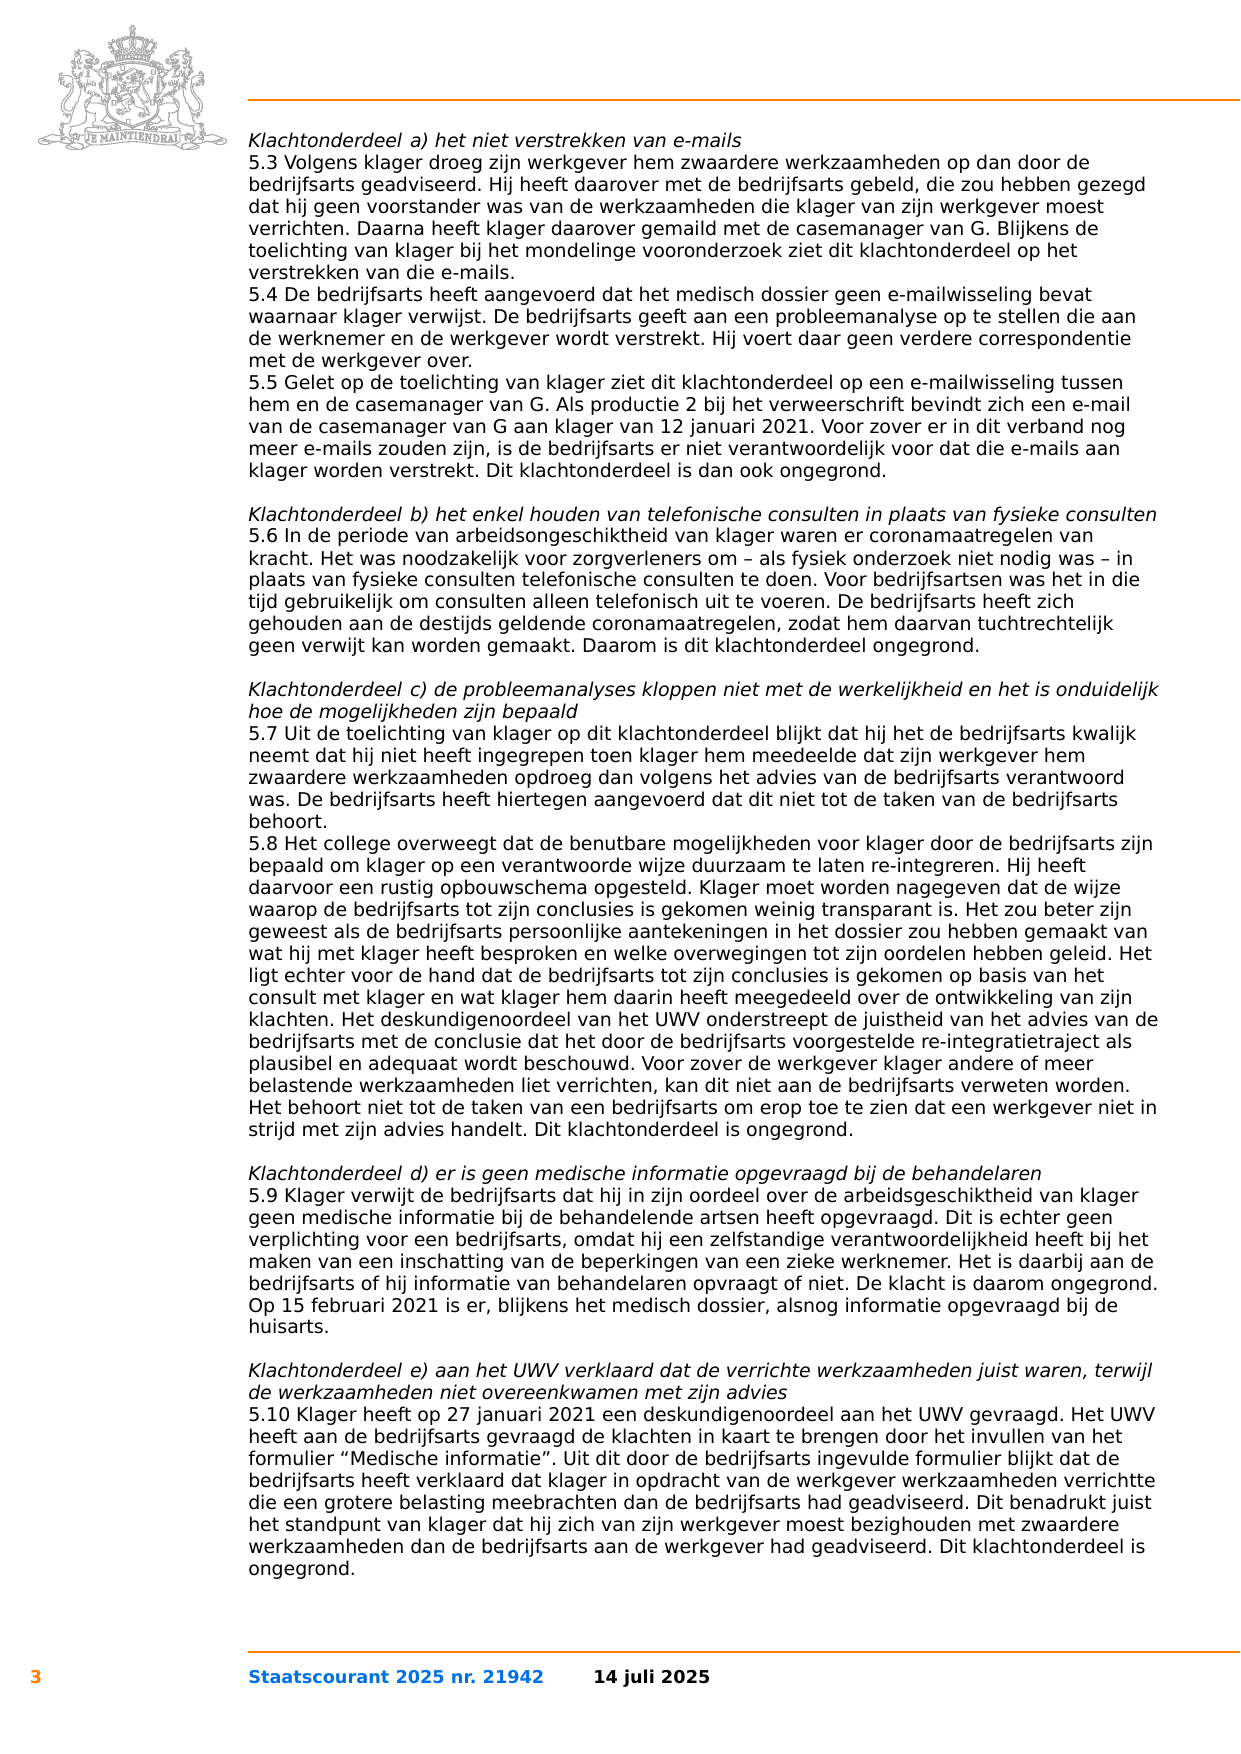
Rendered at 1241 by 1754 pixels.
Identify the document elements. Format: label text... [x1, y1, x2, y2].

subtitle Klachtonderdeel c) de probleemanalyses kloppen niet met de werkelijkheid en het is onduidelijk hoe de mogelijkheden zijn bepaald [248, 679, 1163, 723]
text 5.10 Klager heeft op 27 januari 2021 een deskundigenoordeel aan het UWV gevraagd. Het UWV heeft aan de bedrijfsarts gevraagd de klachten in kaart te brengen door het invullen van het formulier “Medische informatie”. Uit dit door de bedrijfsarts ingevulde formulier blijkt dat de bedrijfsarts heeft verklaard dat klager in opdracht van de werkgever werkzaamheden verrichtte die een grotere belasting meebrachten dan de bedrijfsarts had geadviseerd. Dit benadrukt juist het standpunt van klager dat hij zich van zijn werkgever moest bezighouden met zwaardere werkzaamheden dan de bedrijfsarts aan de werkgever had geadviseerd. Dit klachtonderdeel is ongegrond. [248, 1404, 1163, 1580]
subtitle Klachtonderdeel a) het niet verstrekken van e-mails [248, 130, 1163, 152]
subtitle Klachtonderdeel d) er is geen medische informatie opgevraagd bij de behandelaren [248, 1163, 1163, 1184]
subtitle Klachtonderdeel b) het enkel houden van telefonische consulten in plaats van fysieke consulten [248, 503, 1163, 525]
text 5.7 Uit de toelichting van klager op dit klachtonderdeel blijkt dat hij het de bedrijfsarts kwalijk neemt dat hij niet heeft ingegrepen toen klager hem meedeelde dat zijn werkgever hem zwaardere werkzaamheden opdroeg dan volgens het advies van de bedrijfsarts verantwoord was. De bedrijfsarts heeft hiertegen aangevoerd dat dit niet tot de taken van de bedrijfsarts behoort. [248, 723, 1163, 833]
text 5.5 Gelet op de toelichting van klager ziet dit klachtonderdeel op een e-mailwisseling tussen hem en de casemanager van G. Als productie 2 bij het verweerschrift bevindt zich een e-mail van de casemanager van G aan klager van 12 januari 2021. Voor zover er in dit verband nog meer e-mails zouden zijn, is de bedrijfsarts er niet verantwoordelijk voor dat die e-mails aan klager worden verstrekt. Dit klachtonderdeel is dan ook ongegrond. [248, 372, 1163, 482]
text 5.4 De bedrijfsarts heeft aangevoerd dat het medisch dossier geen e-mailwisseling bevat waarnaar klager verwijst. De bedrijfsarts geeft aan een probleemanalyse op te stellen die aan de werknemer en de werkgever wordt verstrekt. Hij voert daar geen verdere correspondentie met de werkgever over. [248, 284, 1163, 372]
text 5.8 Het college overweegt dat de benutbare mogelijkheden voor klager door de bedrijfsarts zijn bepaald om klager op een verantwoorde wijze duurzaam te laten re-integreren. Hij heeft daarvoor een rustig opbouwschema opgesteld. Klager moet worden nagegeven dat de wijze waarop de bedrijfsarts tot zijn conclusies is gekomen weinig transparant is. Het zou beter zijn geweest als de bedrijfsarts persoonlijke aantekeningen in het dossier zou hebben gemaakt van wat hij met klager heeft besproken en welke overwegingen tot zijn oordelen hebben geleid. Het ligt echter voor de hand dat de bedrijfsarts tot zijn conclusies is gekomen op basis van het consult met klager en wat klager hem daarin heeft meegedeeld over de ontwikkeling van zijn klachten. Het deskundigenoordeel van het UWV onderstreept de juistheid van het advies van de bedrijfsarts met de conclusie dat het door de bedrijfsarts voorgestelde re-integratietraject als plausibel en adequaat wordt beschouwd. Voor zover de werkgever klager andere of meer belastende werkzaamheden liet verrichten, kan dit niet aan de bedrijfsarts verweten worden. Het behoort niet tot de taken van een bedrijfsarts om erop toe te zien dat een werkgever niet in strijd met zijn advies handelt. Dit klachtonderdeel is ongegrond. [248, 833, 1163, 1141]
text 5.3 Volgens klager droeg zijn werkgever hem zwaardere werkzaamheden op dan door de bedrijfsarts geadviseerd. Hij heeft daarover met de bedrijfsarts gebeld, die zou hebben gezegd dat hij geen voorstander was van de werkzaamheden die klager van zijn werkgever moest verrichten. Daarna heeft klager daarover gemaild met de casemanager van G. Blijkens de toelichting van klager bij het mondelinge vooronderzoek ziet dit klachtonderdeel op het verstrekken van die e-mails. [248, 152, 1163, 284]
text 5.6 In de periode van arbeidsongeschiktheid van klager waren er coronamaatregelen van kracht. Het was noodzakelijk voor zorgverleners om – als fysiek onderzoek niet nodig was – in plaats van fysieke consulten telefonische consulten te doen. Voor bedrijfsartsen was het in die tijd gebruikelijk om consulten alleen telefonisch uit te voeren. De bedrijfsarts heeft zich gehouden aan de destijds geldende coronamaatregelen, zodat hem daarvan tuchtrechtelijk geen verwijt kan worden gemaakt. Daarom is dit klachtonderdeel ongegrond. [248, 525, 1163, 657]
text 5.9 Klager verwijt de bedrijfsarts dat hij in zijn oordeel over de arbeidsgeschiktheid van klager geen medische informatie bij de behandelende artsen heeft opgevraagd. Dit is echter geen verplichting voor een bedrijfsarts, omdat hij een zelfstandige verantwoordelijkheid heeft bij het maken van een inschatting van de beperkingen van een zieke werknemer. Het is daarbij aan de bedrijfsarts of hij informatie van behandelaren opvraagt of niet. De klacht is daarom ongegrond. Op 15 februari 2021 is er, blijkens het medisch dossier, alsnog informatie opgevraagd bij de huisarts. [248, 1184, 1163, 1338]
subtitle Klachtonderdeel e) aan het UWV verklaard dat de verrichte werkzaamheden juist waren, terwijl de werkzaamheden niet overeenkwamen met zijn advies [248, 1360, 1163, 1404]
picture [38, 25, 227, 150]
